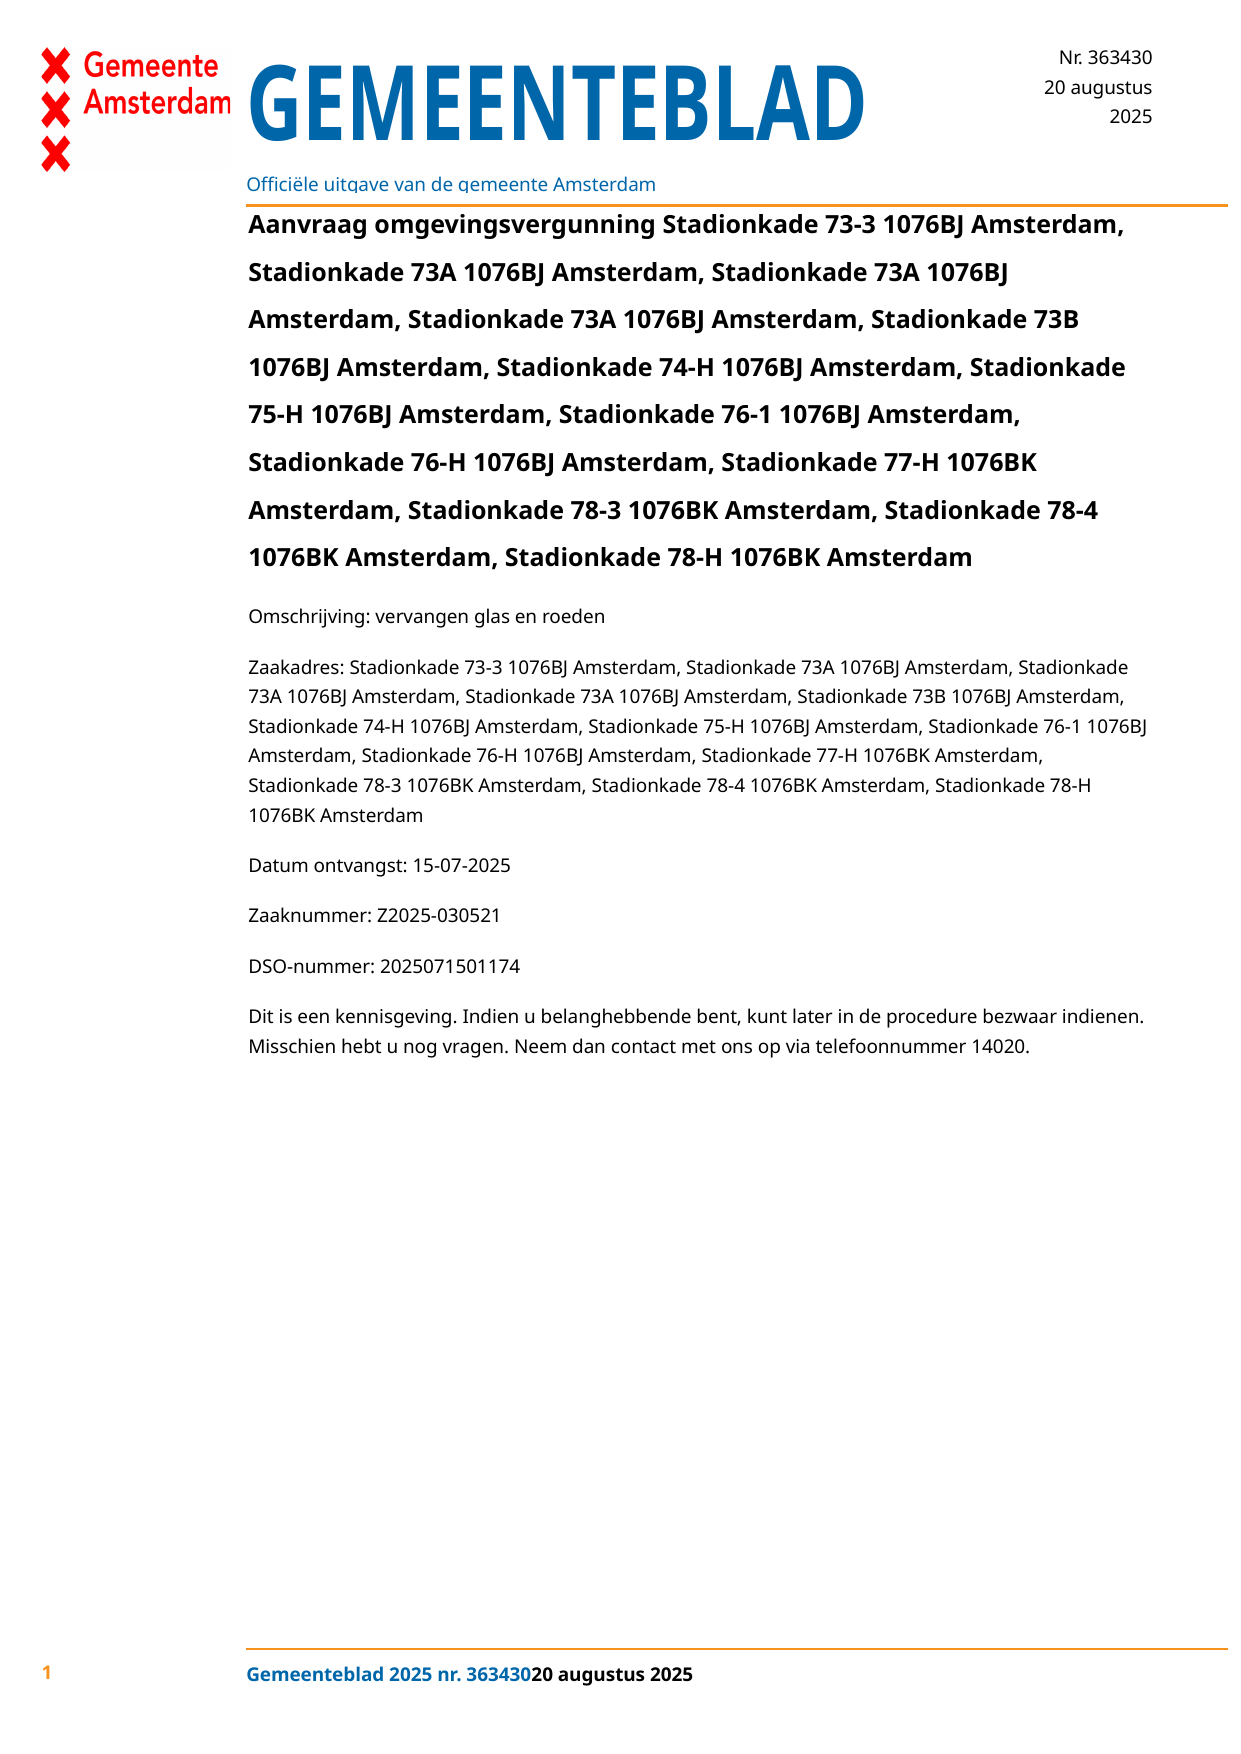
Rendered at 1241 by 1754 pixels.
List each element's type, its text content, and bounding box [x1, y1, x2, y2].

text Aanvraag omgevingsvergunning Stadionkade 73-3 1076BJ Amsterdam, Stadionkade 73A 1076BJ Amsterdam, Stadionkade 73A 1076BJ Amsterdam, Stadionkade 73A 1076BJ Amsterdam, Stadionkade 73B 1076BJ Amsterdam, Stadionkade 74-H 1076BJ Amsterdam, Stadionkade 75-H 1076BJ Amsterdam, Stadionkade 76-1 1076BJ Amsterdam, Stadionkade 76-H 1076BJ Amsterdam, Stadionkade 77-H 1076BK Amsterdam, Stadionkade 78-3 1076BK Amsterdam, Stadionkade 78-4 1076BK Amsterdam, Stadionkade 78-H 1076BK Amsterdam [248, 207, 1152, 574]
text Dit is een kennisgeving. Indien u belanghebbende bent, kunt later in de procedure bezwaar indienen. Misschien hebt u nog vragen. Neem dan contact met ons op via telefoonnummer 14020. [248, 1003, 1152, 1059]
text Omschrijving: vervangen glas en roeden [248, 603, 1152, 629]
text Datum ontvangst: 15-07-2025 [248, 852, 1152, 878]
text DSO-nummer: 2025071501174 [248, 953, 1152, 979]
text Zaaknummer: Z2025-030521 [248, 903, 1152, 928]
text Zaakadres: Stadionkade 73-3 1076BJ Amsterdam, Stadionkade 73A 1076BJ Amsterdam, Stadionkade 73A 1076BJ Amsterdam, Stadionkade 73A 1076BJ Amsterdam, Stadionkade 73B 1076BJ Amsterdam, Stadionkade 74-H 1076BJ Amsterdam, Stadionkade 75-H 1076BJ Amsterdam, Stadionkade 76-1 1076BJ Amsterdam, Stadionkade 76-H 1076BJ Amsterdam, Stadionkade 77-H 1076BK Amsterdam, Stadionkade 78-3 1076BK Amsterdam, Stadionkade 78-4 1076BK Amsterdam, Stadionkade 78-H 1076BK Amsterdam [248, 654, 1152, 828]
picture [41, 47, 231, 172]
